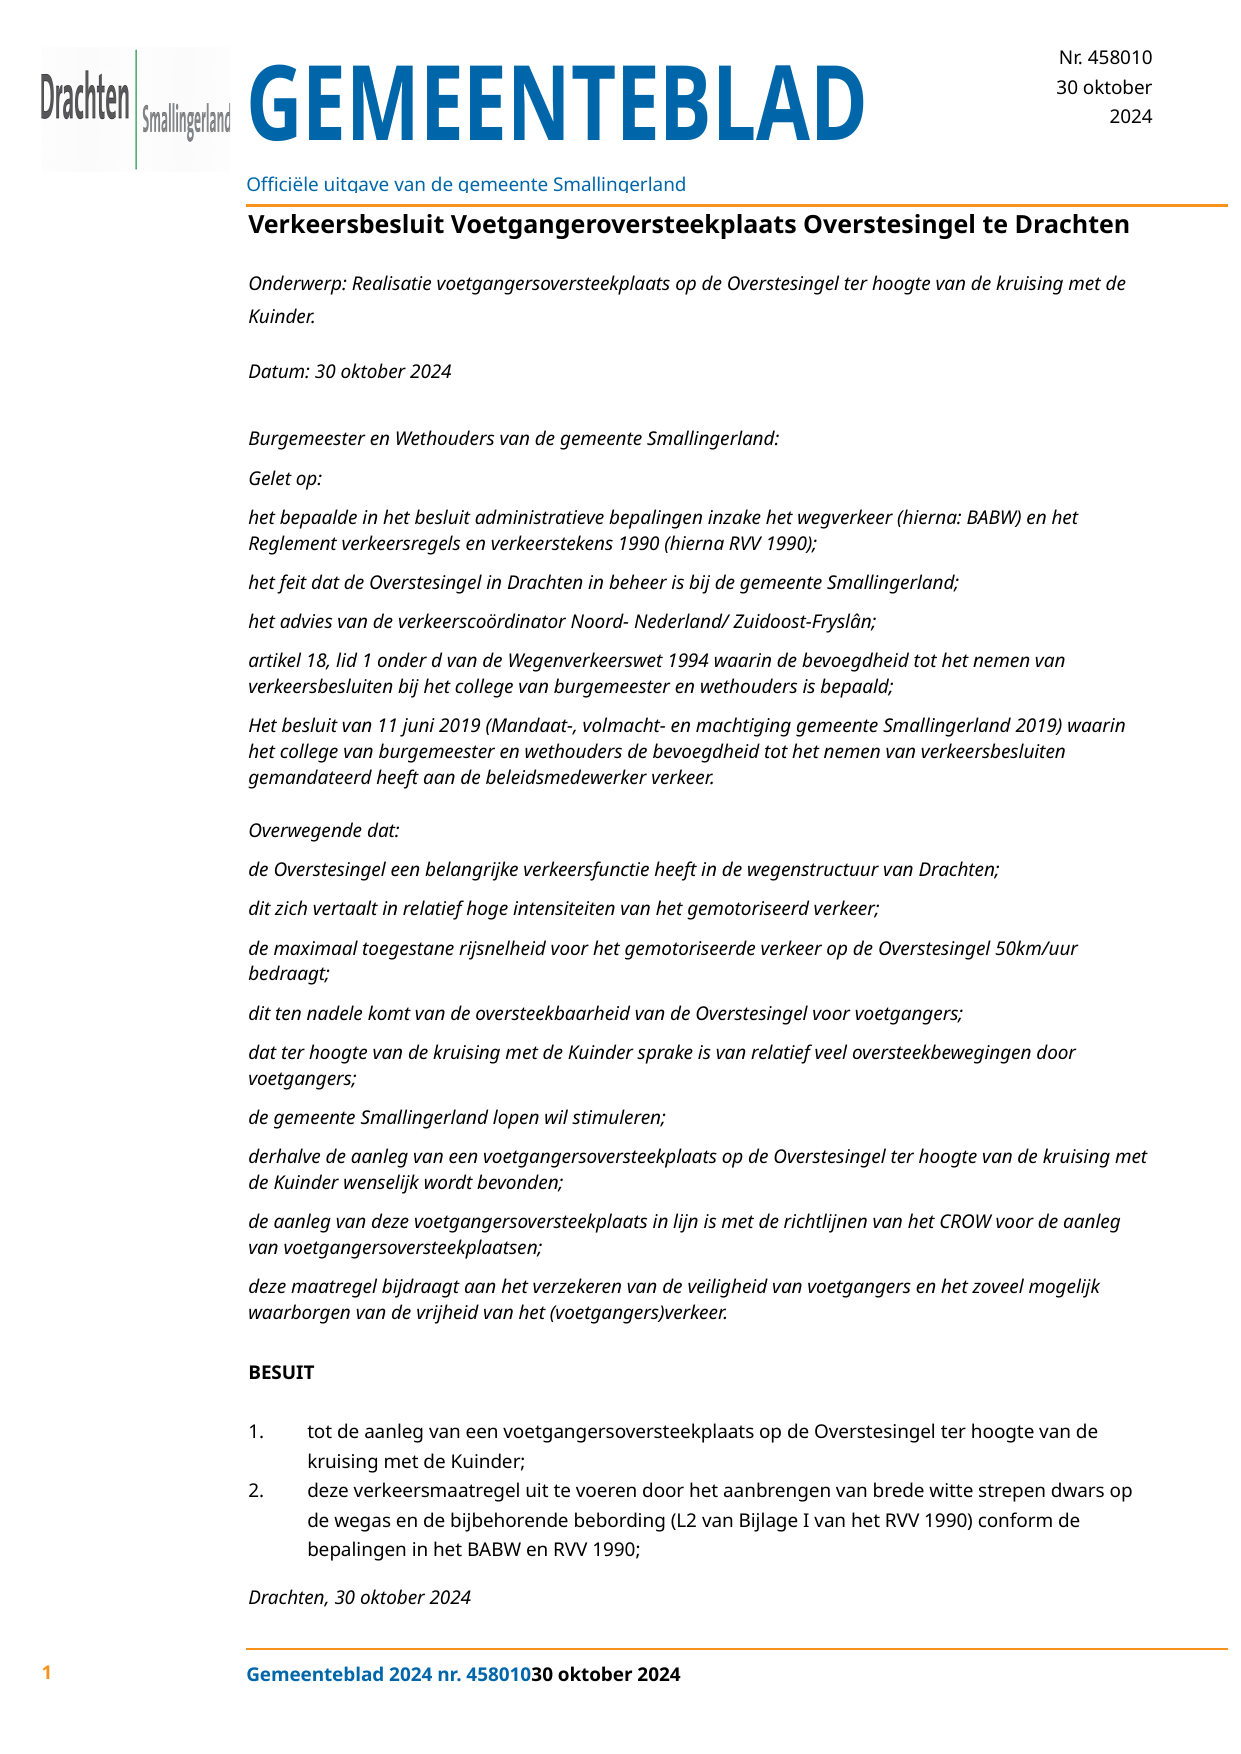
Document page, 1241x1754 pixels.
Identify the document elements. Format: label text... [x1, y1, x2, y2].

text dit zich vertaalt in relatief hoge intensiteiten van het gemotoriseerd verkeer; [248, 895, 1152, 921]
list deze verkeersmaatregel uit te voeren door het aanbrengen van brede witte strepen dwars op de wegas en de bijbehorende bebording (L2 van Bijlage I van het RVV 1990) conform de bepalingen in het BABW en RVV 1990; [248, 1477, 1152, 1562]
text het advies van de verkeerscoördinator Noord- Nederland/ Zuidoost-Fryslân; [248, 608, 1152, 634]
text Gelet op: [248, 465, 1152, 491]
list tot de aanleg van een voetgangersoversteekplaats op de Overstesingel ter hoogte van de kruising met de Kuinder; [248, 1418, 1152, 1473]
picture [41, 47, 231, 172]
text Het besluit van 11 juni 2019 (Mandaat-, volmacht- en machtiging gemeente Smallingerland 2019) waarin het college van burgemeester en wethouders de bevoegdheid tot het nemen van verkeersbesluiten gemandateerd heeft aan de beleidsmedewerker verkeer. [248, 713, 1152, 790]
text derhalve de aanleg van een voetgangersoversteekplaats op de Overstesingel ter hoogte van de kruising met de Kuinder wenselijk wordt bevonden; [248, 1143, 1152, 1195]
text Onderwerp: Realisatie voetgangersoversteekplaats op de Overstesingel ter hoogte van de kruising met de Kuinder. [248, 270, 1152, 329]
text deze maatregel bijdraagt aan het verzekeren van de veiligheid van voetgangers en het zoveel mogelijk waarborgen van de vrijheid van het (voetgangers)verkeer. [248, 1273, 1152, 1325]
text dat ter hoogte van de kruising met de Kuinder sprake is van relatief veel oversteekbewegingen door voetgangers; [248, 1039, 1152, 1090]
text de maximaal toegestane rijsnelheid voor het gemotoriseerde verkeer op de Overstesingel 50km/uur bedraagt; [248, 935, 1152, 986]
text de Overstesingel een belangrijke verkeersfunctie heeft in de wegenstructuur van Drachten; [248, 856, 1152, 882]
text dit ten nadele komt van de oversteekbaarheid van de Overstesingel voor voetgangers; [248, 1000, 1152, 1025]
text Overwegende dat: [248, 817, 1152, 843]
text het bepaalde in het besluit administratieve bepalingen inzake het wegverkeer (hierna: BABW) en het Reglement verkeersregels en verkeerstekens 1990 (hierna RVV 1990); [248, 504, 1152, 556]
text het feit dat de Overstesingel in Drachten in beheer is bij de gemeente Smallingerland; [248, 569, 1152, 595]
text artikel 18, lid 1 onder d van de Wegenverkeerswet 1994 waarin de bevoegdheid tot het nemen van verkeersbesluiten bij het college van burgemeester en wethouders is bepaald; [248, 648, 1152, 699]
text de aanleg van deze voetgangersoversteekplaats in lijn is met de richtlijnen van het CROW voor de aanleg van voetgangersoversteekplaatsen; [248, 1208, 1152, 1260]
text Burgemeester en Wethouders van de gemeente Smallingerland: [248, 426, 1152, 451]
text Drachten, 30 oktober 2024 [248, 1584, 1152, 1610]
text BESUIT [248, 1359, 1152, 1385]
text de gemeente Smallingerland lopen wil stimuleren; [248, 1104, 1152, 1130]
text Datum: 30 oktober 2024 [248, 358, 1152, 383]
text Verkeersbesluit Voetgangeroversteekplaats Overstesingel te Drachten [248, 207, 1152, 241]
